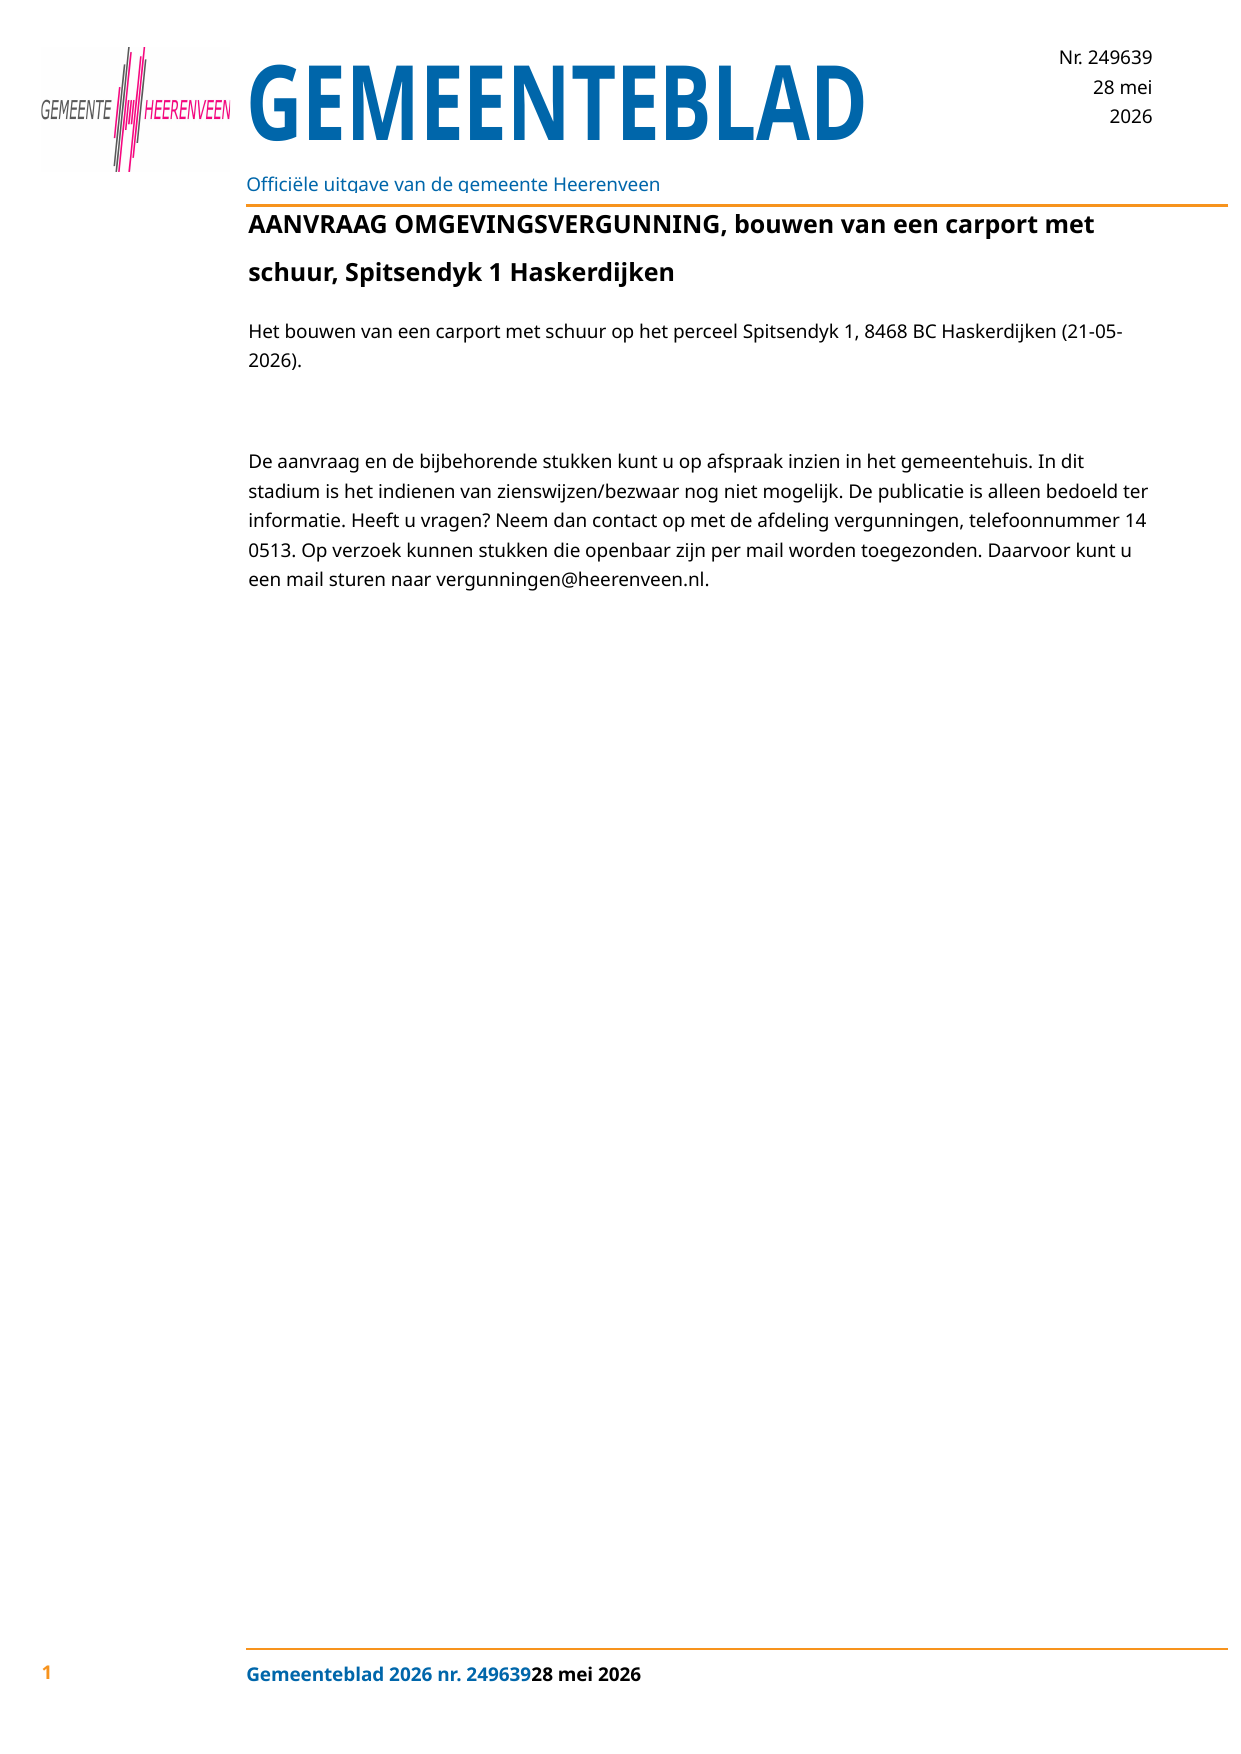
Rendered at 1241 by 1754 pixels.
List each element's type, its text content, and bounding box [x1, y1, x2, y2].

text De aanvraag en de bijbehorende stukken kunt u op afspraak inzien in het gemeentehuis. In dit stadium is het indienen van zienswijzen/bezwaar nog niet mogelijk. De publicatie is alleen bedoeld ter informatie. Heeft u vragen? Neem dan contact op met de afdeling vergunningen, telefoonnummer 14 0513. Op verzoek kunnen stukken die openbaar zijn per mail worden toegezonden. Daarvoor kunt u een mail sturen naar vergunningen@heerenveen.nl. [248, 448, 1152, 592]
text AANVRAAG OMGEVINGSVERGUNNING, bouwen van een carport met schuur, Spitsendyk 1 Haskerdijken [248, 207, 1152, 288]
text Het bouwen van een carport met schuur op het perceel Spitsendyk 1, 8468 BC Haskerdijken (21-05-2026). [248, 318, 1152, 373]
picture [41, 47, 231, 172]
